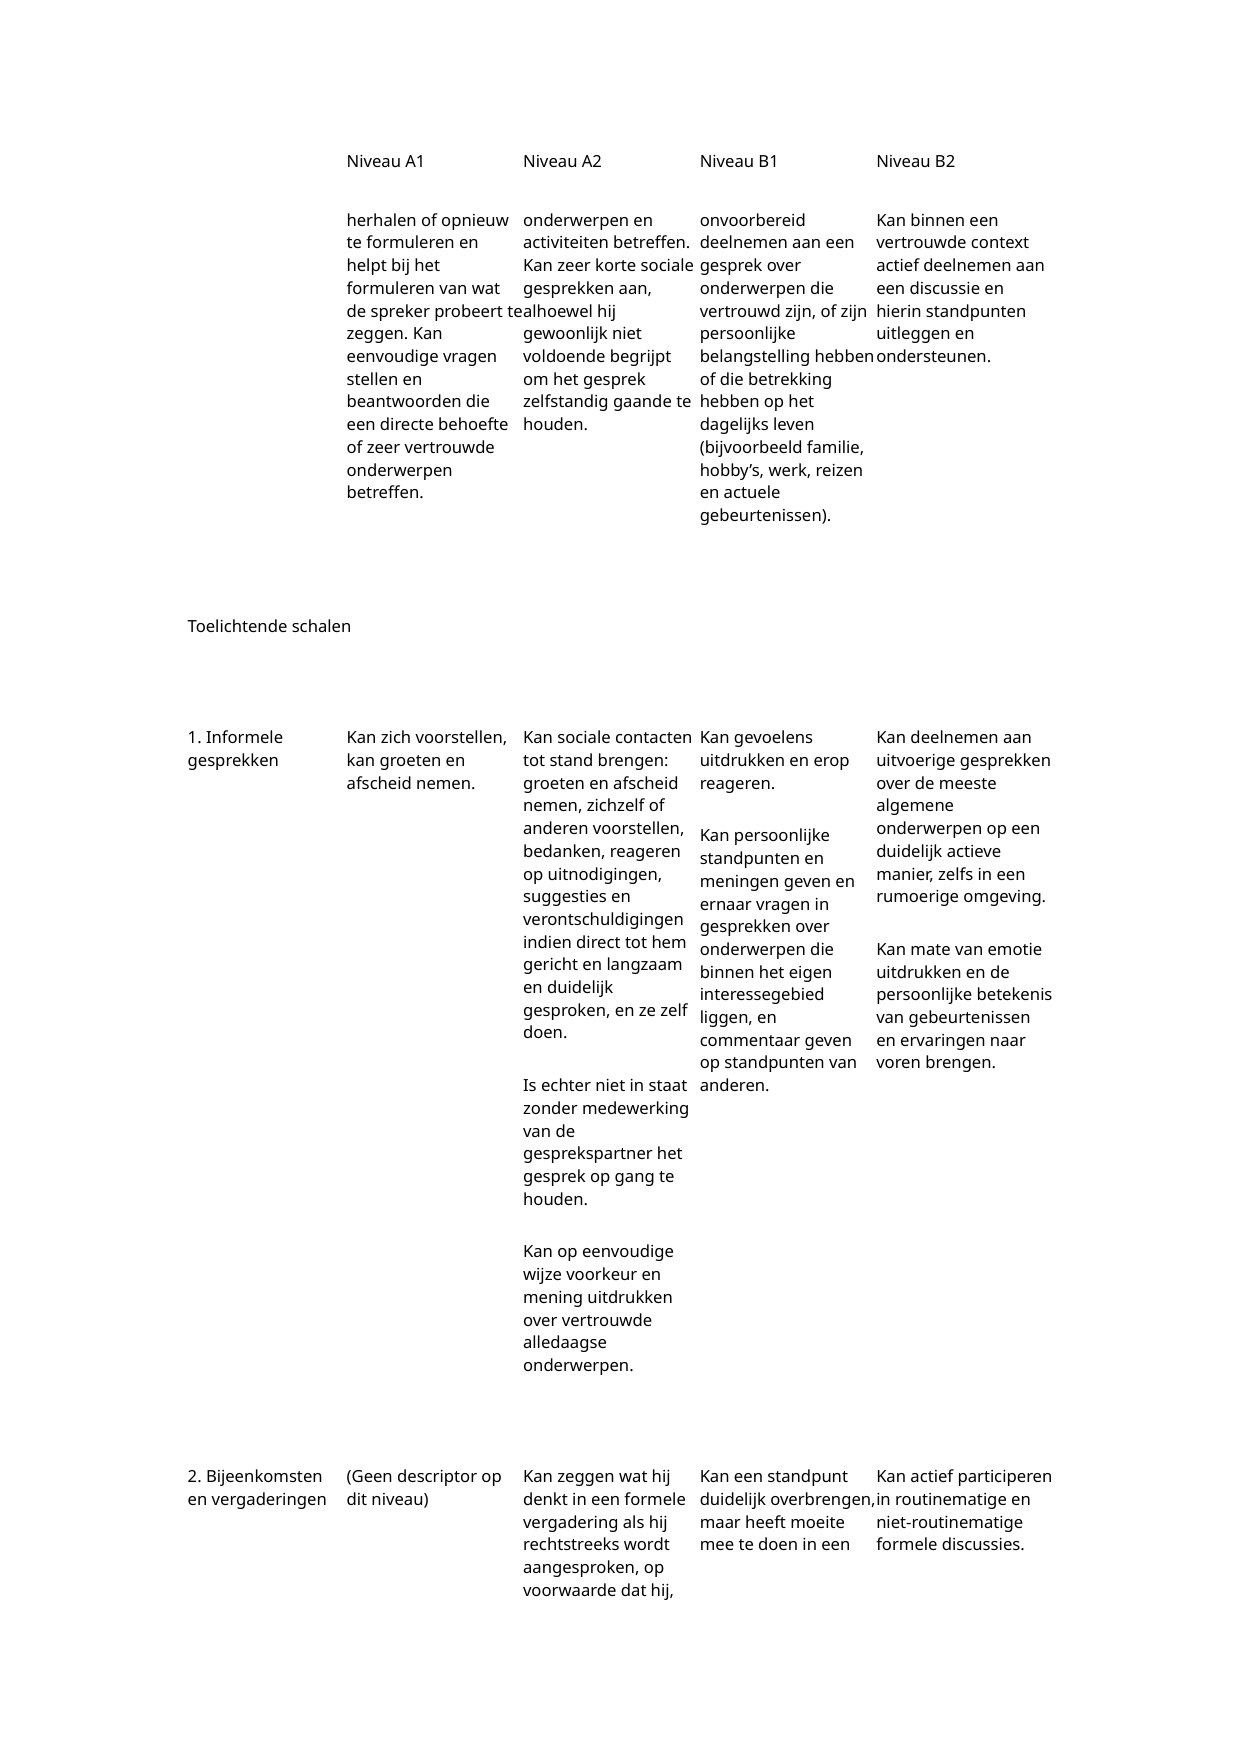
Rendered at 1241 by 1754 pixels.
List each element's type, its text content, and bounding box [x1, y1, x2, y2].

table_cell [346, 1240, 523, 1406]
table_cell 1. Informele gesprekken [188, 726, 346, 1240]
table_cell Kan gevoelens uitdrukken en erop reageren. Kan persoonlijke standpunten en meningen geven en ernaar vragen in gesprekken over onderwerpen die binnen het eigen interessegebied liggen, en commentaar geven op standpunten van anderen. [700, 726, 876, 1240]
table_cell 2. Bijeenkomsten en vergaderingen [188, 1465, 346, 1601]
table_cell [876, 556, 1053, 615]
table_cell Kan zeggen wat hij denkt in een formele vergadering als hij rechtstreeks wordt aangesproken, op voorwaarde dat hij, [523, 1465, 699, 1601]
table_cell [700, 1406, 876, 1465]
table_cell Kan binnen een vertrouwde context actief deelnemen aan een discussie en hierin standpunten uitleggen en ondersteunen. [876, 209, 1053, 556]
table_header [188, 150, 346, 208]
table_cell [188, 1406, 346, 1465]
table_cell onderwerpen en activiteiten betreffen. Kan zeer korte sociale gesprekken aan, alhoewel hij gewoonlijk niet voldoende begrijpt om het gesprek zelfstandig gaande te houden. [523, 209, 699, 556]
table_cell Kan sociale contacten tot stand brengen: groeten en afscheid nemen, zichzelf of anderen voorstellen, bedanken, reageren op uitnodigingen, suggesties en verontschuldigingen indien direct tot hem gericht en langzaam en duidelijk gesproken, en ze zelf doen. Is echter niet in staat zonder medewerking van de gesprekspartner het gesprek op gang te houden. [523, 726, 699, 1240]
table_cell [346, 1406, 523, 1465]
table_header Niveau A2 [523, 150, 699, 208]
table_cell [700, 1240, 876, 1406]
table_cell herhalen of opnieuw te formuleren en helpt bij het formuleren van wat de spreker probeert te zeggen. Kan eenvoudige vragen stellen en beantwoorden die een directe behoefte of zeer vertrouwde onderwerpen betreffen. [346, 209, 523, 556]
table_cell Kan actief participeren in routinematige en niet-routinematige formele discussies. [876, 1465, 1053, 1601]
table_cell [346, 556, 523, 615]
table_header Niveau B2 [876, 150, 1053, 208]
table_cell Kan op eenvoudige wijze voorkeur en mening uitdrukken over vertrouwde alledaagse onderwerpen. [523, 1240, 699, 1406]
table_cell [188, 1240, 346, 1406]
table_cell [700, 556, 876, 615]
table_cell Toelichtende schalen [188, 615, 1053, 667]
table_cell [188, 209, 346, 556]
table_cell Kan deelnemen aan uitvoerige gesprekken over de meeste algemene onderwerpen op een duidelijk actieve manier, zelfs in een rumoerige omgeving. Kan mate van emotie uitdrukken en de persoonlijke betekenis van gebeurtenissen en ervaringen naar voren brengen. [876, 726, 1053, 1240]
table_cell [876, 1240, 1053, 1406]
table_cell onvoorbereid deelnemen aan een gesprek over onderwerpen die vertrouwd zijn, of zijn persoonlijke belangstelling hebben of die betrekking hebben op het dagelijks leven (bijvoorbeeld familie, hobby’s, werk, reizen en actuele gebeurtenissen). [700, 209, 876, 556]
table_cell Kan een standpunt duidelijk overbrengen, maar heeft moeite mee te doen in een [700, 1465, 876, 1601]
table_cell [188, 556, 346, 615]
table_cell [523, 1406, 699, 1465]
table_cell [876, 1406, 1053, 1465]
table_cell (Geen descriptor op dit niveau) [346, 1465, 523, 1601]
table_cell [523, 556, 699, 615]
table_cell [188, 668, 1053, 726]
table_cell Kan zich voorstellen, kan groeten en afscheid nemen. [346, 726, 523, 1240]
table_header Niveau B1 [700, 150, 876, 208]
table_header Niveau A1 [346, 150, 523, 208]
